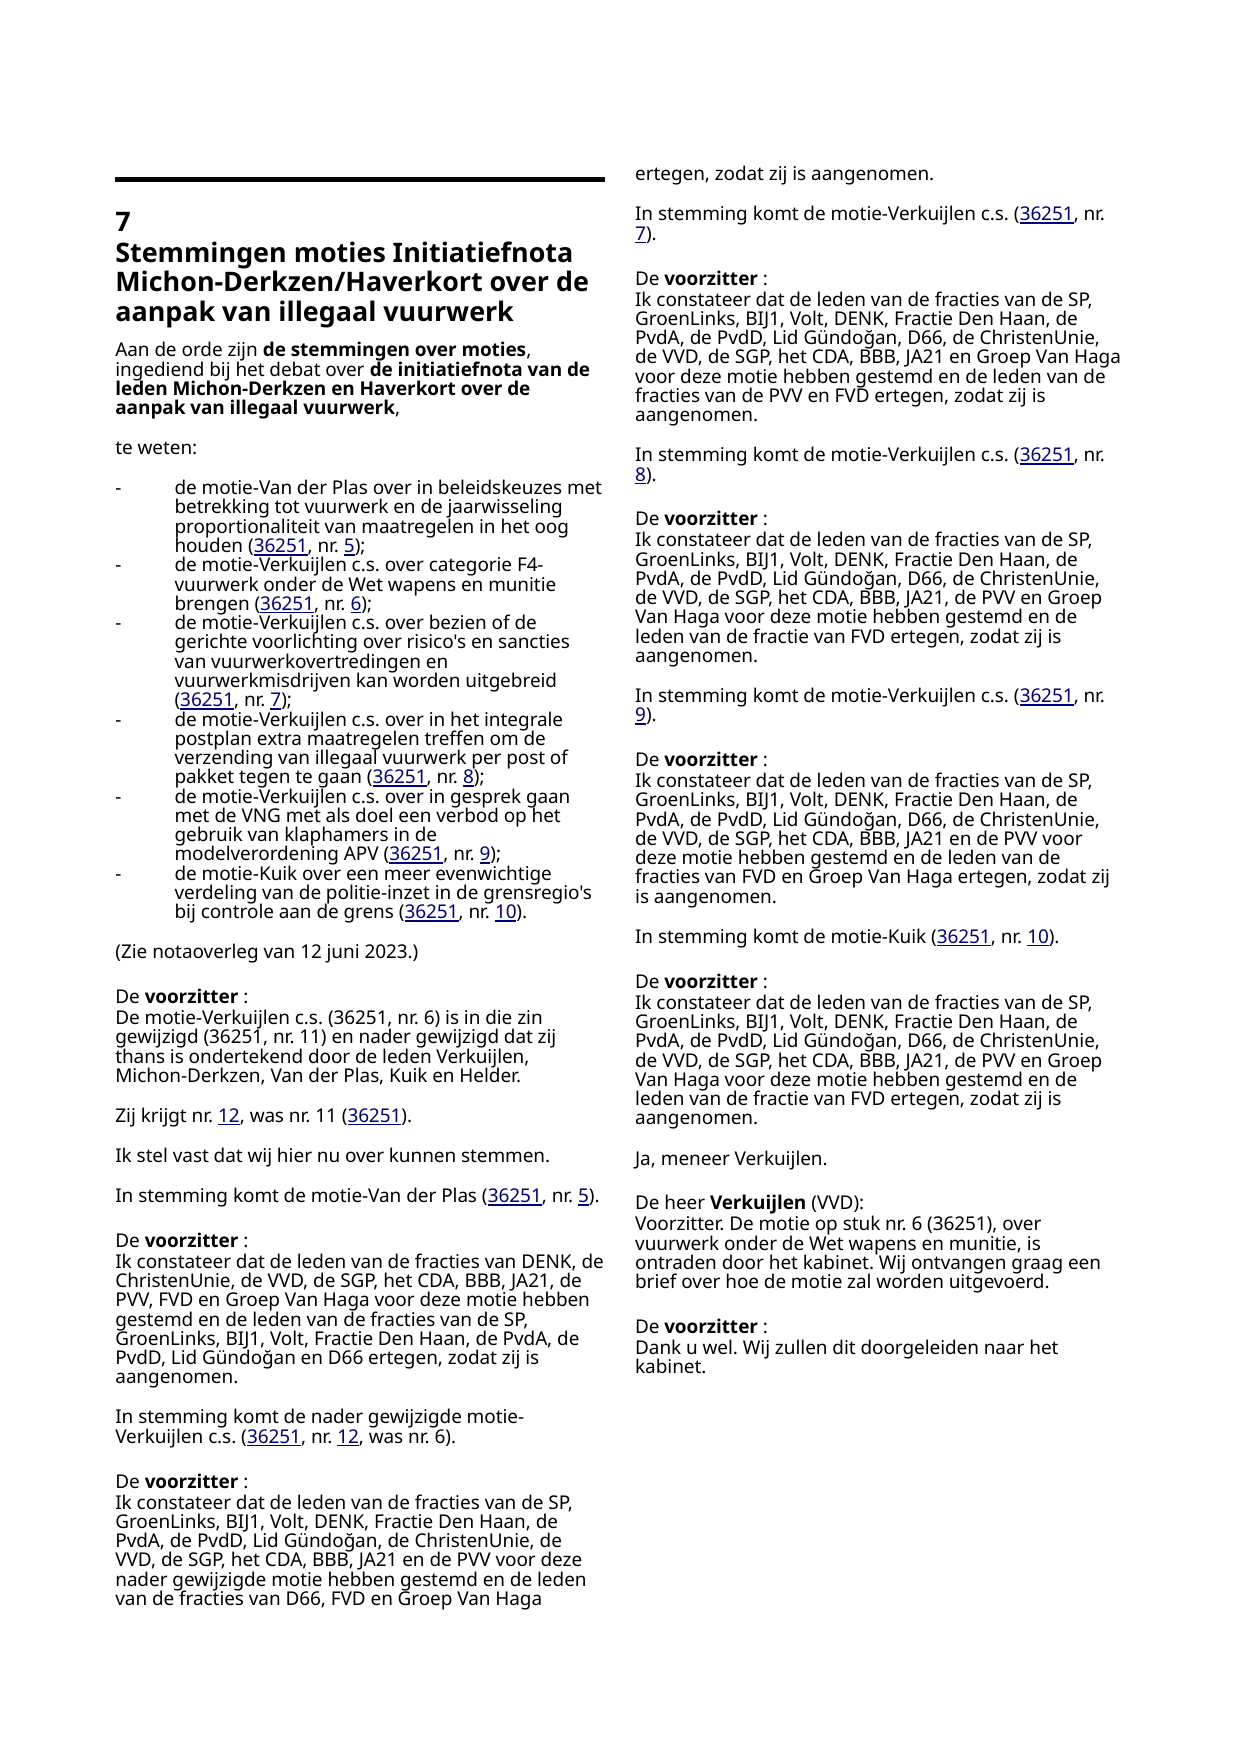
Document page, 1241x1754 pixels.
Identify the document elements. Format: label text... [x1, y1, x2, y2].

text Ik constateer dat de leden van de fracties van de SP, GroenLinks, BIJ1, Volt, DENK, Fractie Den Haan, de PvdA, de PvdD, Lid Gündoğan, D66, de ChristenUnie, de VVD, de SGP, het CDA, BBB, JA21 en de PVV voor deze motie hebben gestemd en de leden van de fracties van FVD en Groep Van Haga ertegen, zodat zij is aangenomen. [635, 772, 1125, 907]
text Ja, meneer Verkuijlen. [635, 1149, 1125, 1169]
text Stemmingen moties Initiatiefnota Michon-Derkzen/Haverkort over de aanpak van illegaal vuurwerk [115, 239, 605, 341]
text Aan de orde zijn de stemmingen over moties, ingediend bij het debat over de initiatiefnota van de leden Michon-Derkzen en Haverkort over de aanpak van illegaal vuurwerk, [115, 341, 605, 418]
text De voorzitter : [115, 1468, 605, 1494]
list de motie-Verkuijlen c.s. over in het integrale postplan extra maatregelen treffen om de verzending van illegaal vuurwerk per post of pakket tegen te gaan (36251, nr. 8); [115, 711, 605, 788]
text De voorzitter : [635, 746, 1125, 772]
text De voorzitter : [635, 506, 1125, 531]
text Ik constateer dat de leden van de fracties van de SP, GroenLinks, BIJ1, Volt, DENK, Fractie Den Haan, de PvdA, de PvdD, Lid Gündoğan, de ChristenUnie, de VVD, de SGP, het CDA, BBB, JA21 en de PVV voor deze nader gewijzigde motie hebben gestemd en de leden van de fracties van D66, FVD en Groep Van Haga [115, 1494, 605, 1609]
text De voorzitter : [635, 265, 1125, 291]
text Ik constateer dat de leden van de fracties van de SP, GroenLinks, BIJ1, Volt, DENK, Fractie Den Haan, de PvdA, de PvdD, Lid Gündoğan, D66, de ChristenUnie, de VVD, de SGP, het CDA, BBB, JA21 en Groep Van Haga voor deze motie hebben gestemd en de leden van de fracties van de PVV en FVD ertegen, zodat zij is aangenomen. [635, 291, 1125, 425]
text Ik stel vast dat wij hier nu over kunnen stemmen. [115, 1147, 605, 1166]
text De voorzitter : [635, 1313, 1125, 1339]
text De voorzitter : [635, 968, 1125, 994]
text In stemming komt de motie-Verkuijlen c.s. (36251, nr. 9). [635, 687, 1125, 726]
list de motie-Verkuijlen c.s. over bezien of de gerichte voorlichting over risico's en sancties van vuurwerkovertredingen en vuurwerkmisdrijven kan worden uitgebreid (36251, nr. 7); [115, 614, 605, 711]
text In stemming komt de motie-Verkuijlen c.s. (36251, nr. 8). [635, 446, 1125, 485]
text De voorzitter : [115, 983, 605, 1009]
text De voorzitter : [115, 1227, 605, 1253]
text Ik constateer dat de leden van de fracties van DENK, de ChristenUnie, de VVD, de SGP, het CDA, BBB, JA21, de PVV, FVD en Groep Van Haga voor deze motie hebben gestemd en de leden van de fracties van de SP, GroenLinks, BIJ1, Volt, Fractie Den Haan, de PvdA, de PvdD, Lid Gündoğan en D66 ertegen, zodat zij is aangenomen. [115, 1253, 605, 1388]
text Ik constateer dat de leden van de fracties van de SP, GroenLinks, BIJ1, Volt, DENK, Fractie Den Haan, de PvdA, de PvdD, Lid Gündoğan, D66, de ChristenUnie, de VVD, de SGP, het CDA, BBB, JA21, de PVV en Groep Van Haga voor deze motie hebben gestemd en de leden van de fractie van FVD ertegen, zodat zij is aangenomen. [635, 994, 1125, 1129]
text In stemming komt de motie-Van der Plas (36251, nr. 5). [115, 1187, 605, 1206]
text Dank u wel. Wij zullen dit doorgeleiden naar het kabinet. [635, 1339, 1125, 1377]
list de motie-Van der Plas over in beleidskeuzes met betrekking tot vuurwerk en de jaarwisseling proportionaliteit van maatregelen in het oog houden (36251, nr. 5); [115, 479, 605, 556]
text ertegen, zodat zij is aangenomen. [635, 165, 1125, 184]
list de motie-Verkuijlen c.s. over in gesprek gaan met de VNG met als doel een verbod op het gebruik van klaphamers in de modelverordening APV (36251, nr. 9); [115, 788, 605, 865]
list de motie-Kuik over een meer evenwichtige verdeling van de politie-inzet in de grensregio's bij controle aan de grens (36251, nr. 10). [115, 865, 605, 922]
text Voorzitter. De motie op stuk nr. 6 (36251), over vuurwerk onder de Wet wapens en munitie, is ontraden door het kabinet. Wij ontvangen graag een brief over hoe de motie zal worden uitgevoerd. [635, 1215, 1125, 1292]
text 7 [115, 203, 605, 239]
text In stemming komt de motie-Kuik (36251, nr. 10). [635, 928, 1125, 947]
text De heer Verkuijlen (VVD): [635, 1189, 1125, 1215]
text te weten: [115, 439, 605, 458]
text De motie-Verkuijlen c.s. (36251, nr. 6) is in die zin gewijzigd (36251, nr. 11) en nader gewijzigd dat zij thans is ondertekend door de leden Verkuijlen, Michon-Derkzen, Van der Plas, Kuik en Helder. [115, 1009, 605, 1086]
text Ik constateer dat de leden van de fracties van de SP, GroenLinks, BIJ1, Volt, DENK, Fractie Den Haan, de PvdA, de PvdD, Lid Gündoğan, D66, de ChristenUnie, de VVD, de SGP, het CDA, BBB, JA21, de PVV en Groep Van Haga voor deze motie hebben gestemd en de leden van de fractie van FVD ertegen, zodat zij is aangenomen. [635, 531, 1125, 666]
text In stemming komt de nader gewijzigde motie-Verkuijlen c.s. (36251, nr. 12, was nr. 6). [115, 1408, 605, 1447]
list de motie-Verkuijlen c.s. over categorie F4-vuurwerk onder de Wet wapens en munitie brengen (36251, nr. 6); [115, 556, 605, 614]
text Zij krijgt nr. 12, was nr. 11 (36251). [115, 1107, 605, 1126]
text (Zie notaoverleg van 12 juni 2023.) [115, 943, 605, 962]
text In stemming komt de motie-Verkuijlen c.s. (36251, nr. 7). [635, 205, 1125, 244]
